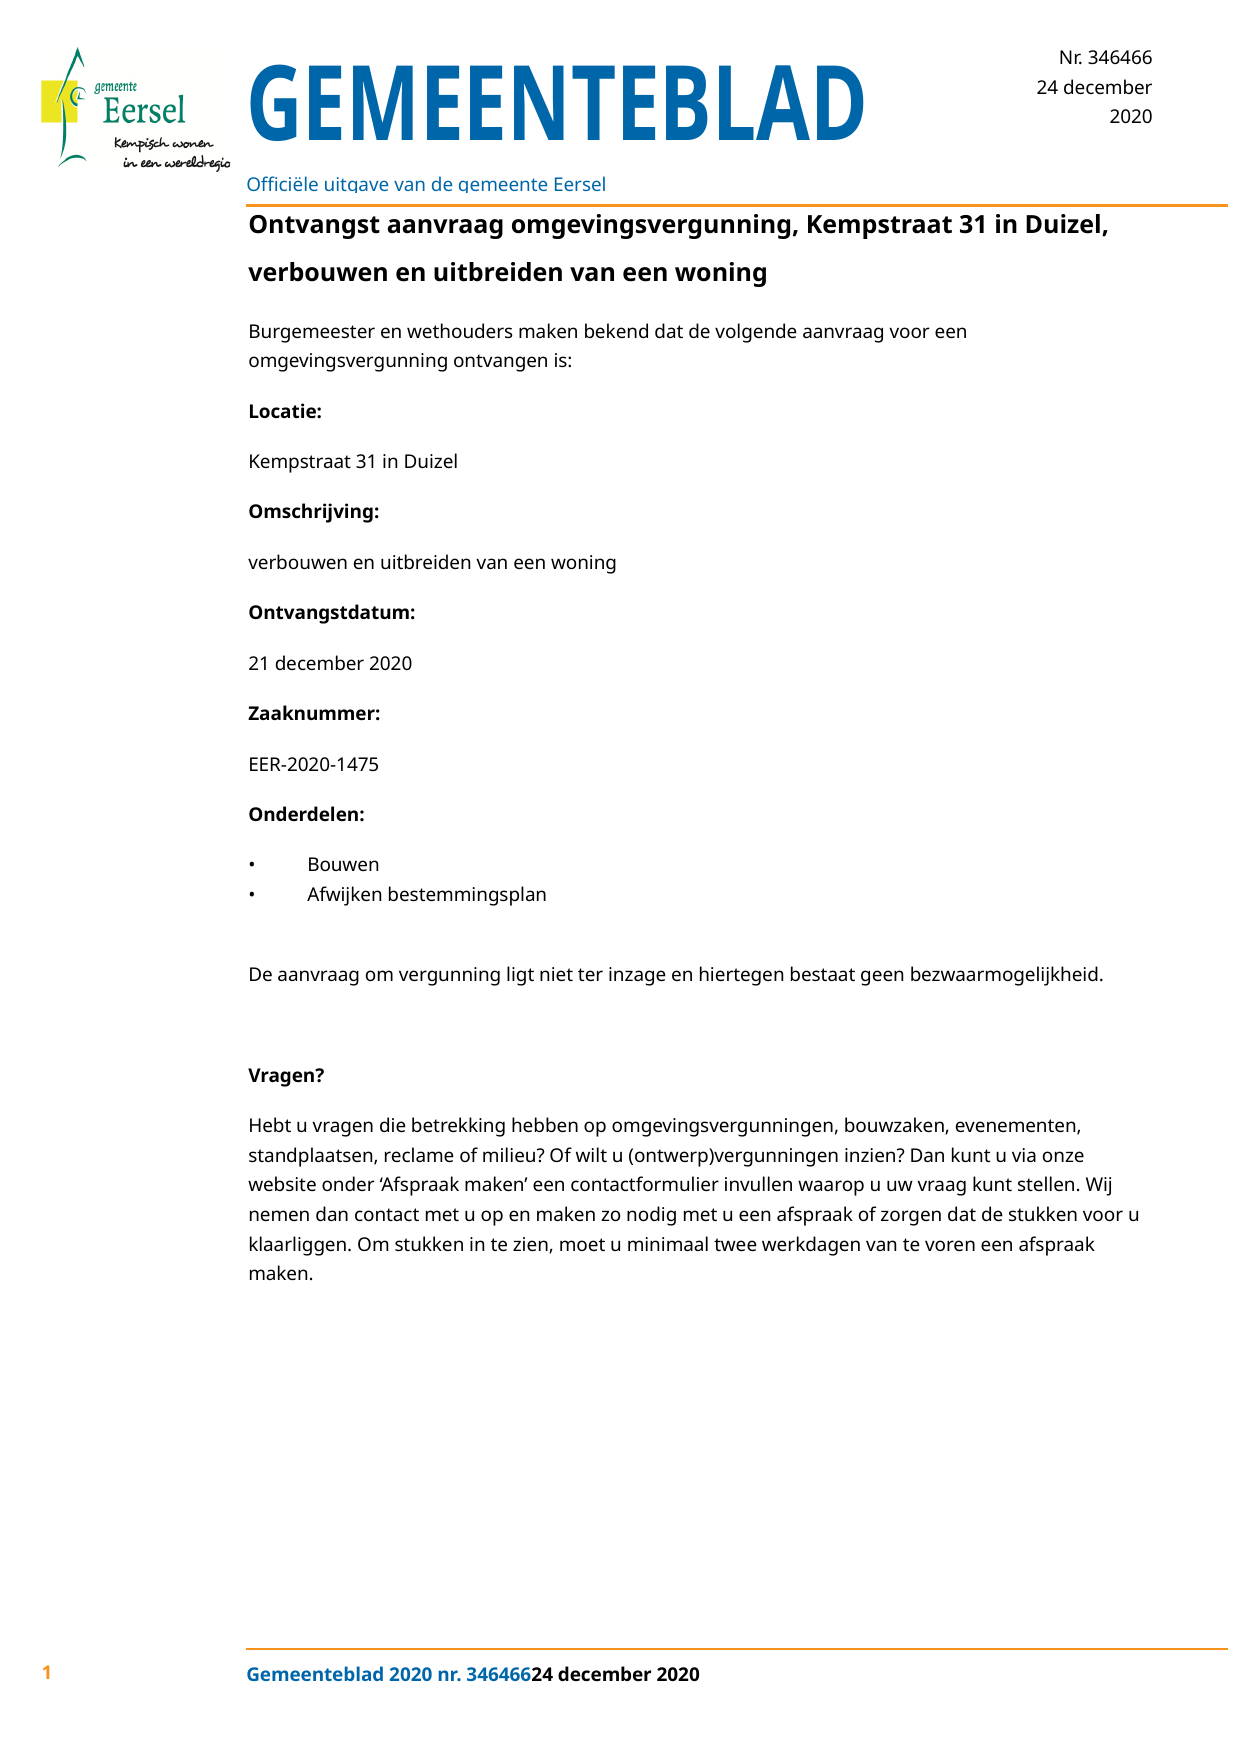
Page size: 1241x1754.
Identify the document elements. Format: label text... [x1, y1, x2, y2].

text Zaaknummer: [248, 700, 1152, 726]
text Ontvangstdatum: [248, 599, 1152, 625]
text Burgemeester en wethouders maken bekend dat de volgende aanvraag voor een omgevingsvergunning ontvangen is: [248, 318, 1152, 373]
text verbouwen en uitbreiden van een woning [248, 549, 1152, 575]
text EER-2020-1475 [248, 751, 1152, 777]
text Vragen? [248, 1062, 1152, 1088]
list Bouwen [248, 852, 1152, 877]
text 21 december 2020 [248, 650, 1152, 676]
text Onderdelen: [248, 801, 1152, 827]
picture [41, 47, 231, 172]
list Afwijken bestemmingsplan [248, 881, 1152, 907]
text Omschrijving: [248, 499, 1152, 524]
text Locatie: [248, 398, 1152, 424]
text De aanvraag om vergunning ligt niet ter inzage en hiertegen bestaat geen bezwaarmogelijkheid. [248, 961, 1152, 987]
text Hebt u vragen die betrekking hebben op omgevingsvergunningen, bouwzaken, evenementen, standplaatsen, reclame of milieu? Of wilt u (ontwerp)vergunningen inzien? Dan kunt u via onze website onder ‘Afspraak maken’ een contactformulier invullen waarop u uw vraag kunt stellen. Wij nemen dan contact met u op en maken zo nodig met u een afspraak of zorgen dat de stukken voor u klaarliggen. Om stukken in te zien, moet u minimaal twee werkdagen van te voren een afspraak maken. [248, 1112, 1152, 1286]
text Ontvangst aanvraag omgevingsvergunning, Kempstraat 31 in Duizel, verbouwen en uitbreiden van een woning [248, 207, 1152, 288]
text Kempstraat 31 in Duizel [248, 448, 1152, 474]
